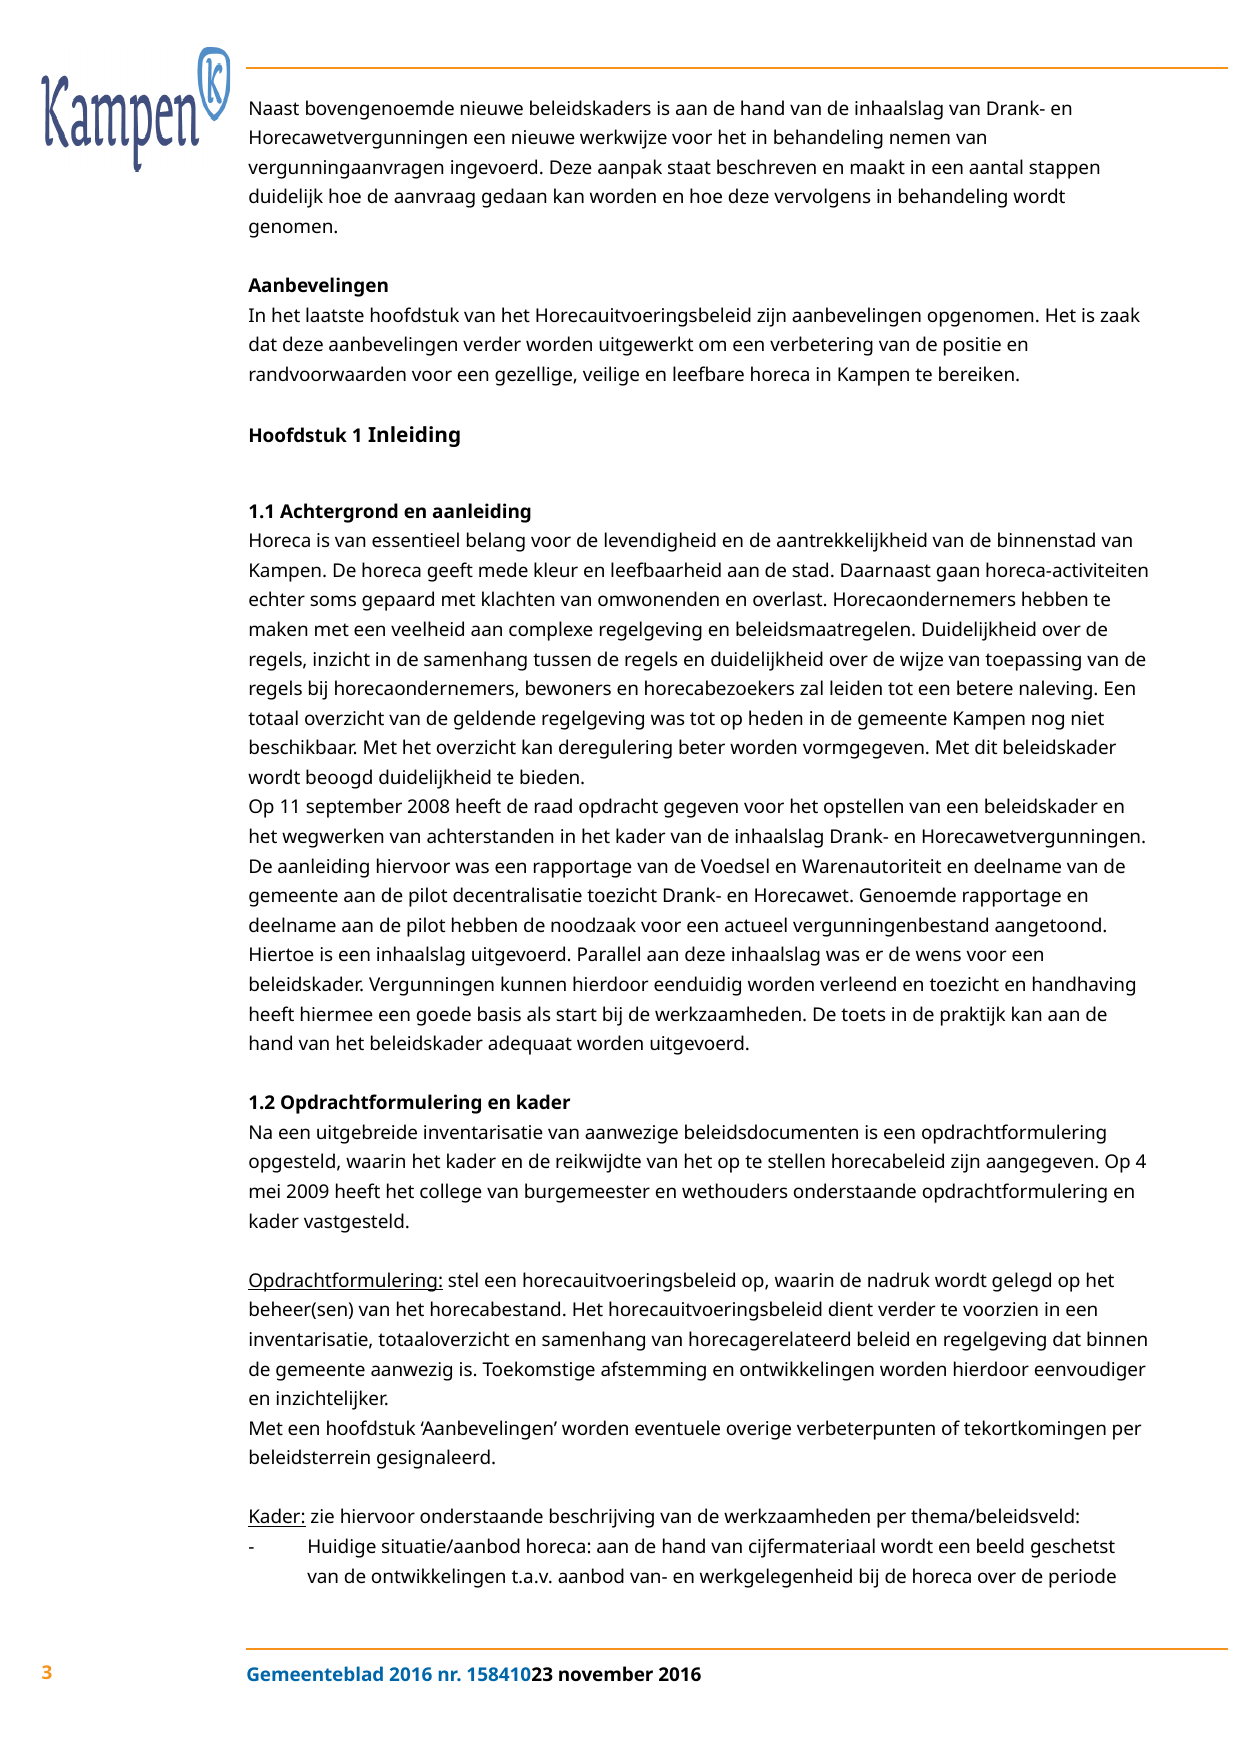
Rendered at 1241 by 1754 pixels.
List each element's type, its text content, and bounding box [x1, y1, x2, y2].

picture [41, 47, 231, 172]
text Hoofdstuk 1 Inleiding [248, 420, 1152, 449]
text In het laatste hoofdstuk van het Horecauitvoeringsbeleid zijn aanbevelingen opgenomen. Het is zaak dat deze aanbevelingen verder worden uitgewerkt om een verbetering van de positie en randvoorwaarden voor een gezellige, veilige en leefbare horeca in Kampen te bereiken. [248, 302, 1152, 387]
text 1.1 Achtergrond en aanleiding [248, 498, 1152, 524]
text Met een hoofdstuk ‘Aanbevelingen’ worden eventuele overige verbeterpunten of tekortkomingen per beleidsterrein gesignaleerd. [248, 1415, 1152, 1470]
text Opdrachtformulering: stel een horecauitvoeringsbeleid op, waarin de nadruk wordt gelegd op het beheer(sen) van het horecabestand. Het horecauitvoeringsbeleid dient verder te voorzien in een inventarisatie, totaaloverzicht en samenhang van horecagerelateerd beleid en regelgeving dat binnen de gemeente aanwezig is. Toekomstige afstemming en ontwikkelingen worden hierdoor eenvoudiger en inzichtelijker. [248, 1267, 1152, 1411]
text Op 11 september 2008 heeft de raad opdracht gegeven voor het opstellen van een beleidskader en het wegwerken van achterstanden in het kader van de inhaalslag Drank- en Horecawetvergunningen. De aanleiding hiervoor was een rapportage van de Voedsel en Warenautoriteit en deelname van de gemeente aan de pilot decentralisatie toezicht Drank- en Horecawet. Genoemde rapportage en deelname aan de pilot hebben de noodzaak voor een actueel vergunningenbestand aangetoond. Hiertoe is een inhaalslag uitgevoerd. Parallel aan deze inhaalslag was er de wens voor een beleidskader. Vergunningen kunnen hierdoor eenduidig worden verleend en toezicht en handhaving heeft hiermee een goede basis als start bij de werkzaamheden. De toets in de praktijk kan aan de hand van het beleidskader adequaat worden uitgevoerd. [248, 794, 1152, 1056]
list Huidige situatie/aanbod horeca: aan de hand van cijfermateriaal wordt een beeld geschetst van de ontwikkelingen t.a.v. aanbod van- en werkgelegenheid bij de horeca over de periode [248, 1533, 1152, 1589]
text Horeca is van essentieel belang voor de levendigheid en de aantrekkelijkheid van de binnenstad van Kampen. De horeca geeft mede kleur en leefbaarheid aan de stad. Daarnaast gaan horeca-activiteiten echter soms gepaard met klachten van omwonenden en overlast. Horecaondernemers hebben te maken met een veelheid aan complexe regelgeving en beleidsmaatregelen. Duidelijkheid over de regels, inzicht in de samenhang tussen de regels en duidelijkheid over de wijze van toepassing van de regels bij horecaondernemers, bewoners en horecabezoekers zal leiden tot een betere naleving. Een totaal overzicht van de geldende regelgeving was tot op heden in de gemeente Kampen nog niet beschikbaar. Met het overzicht kan deregulering beter worden vormgegeven. Met dit beleidskader wordt beoogd duidelijkheid te bieden. [248, 527, 1152, 790]
text Aanbevelingen [248, 272, 1152, 298]
text Naast bovengenoemde nieuwe beleidskaders is aan de hand van de inhaalslag van Drank- en Horecawetvergunningen een nieuwe werkwijze voor het in behandeling nemen van vergunningaanvragen ingevoerd. Deze aanpak staat beschreven en maakt in een aantal stappen duidelijk hoe de aanvraag gedaan kan worden en hoe deze vervolgens in behandeling wordt genomen. [248, 95, 1152, 239]
text Na een uitgebreide inventarisatie van aanwezige beleidsdocumenten is een opdrachtformulering opgesteld, waarin het kader en de reikwijdte van het op te stellen horecabeleid zijn aangegeven. Op 4 mei 2009 heeft het college van burgemeester en wethouders onderstaande opdrachtformulering en kader vastgesteld. [248, 1119, 1152, 1234]
text 1.2 Opdrachtformulering en kader [248, 1089, 1152, 1115]
text Kader: zie hiervoor onderstaande beschrijving van de werkzaamheden per thema/beleidsveld: [248, 1504, 1152, 1529]
